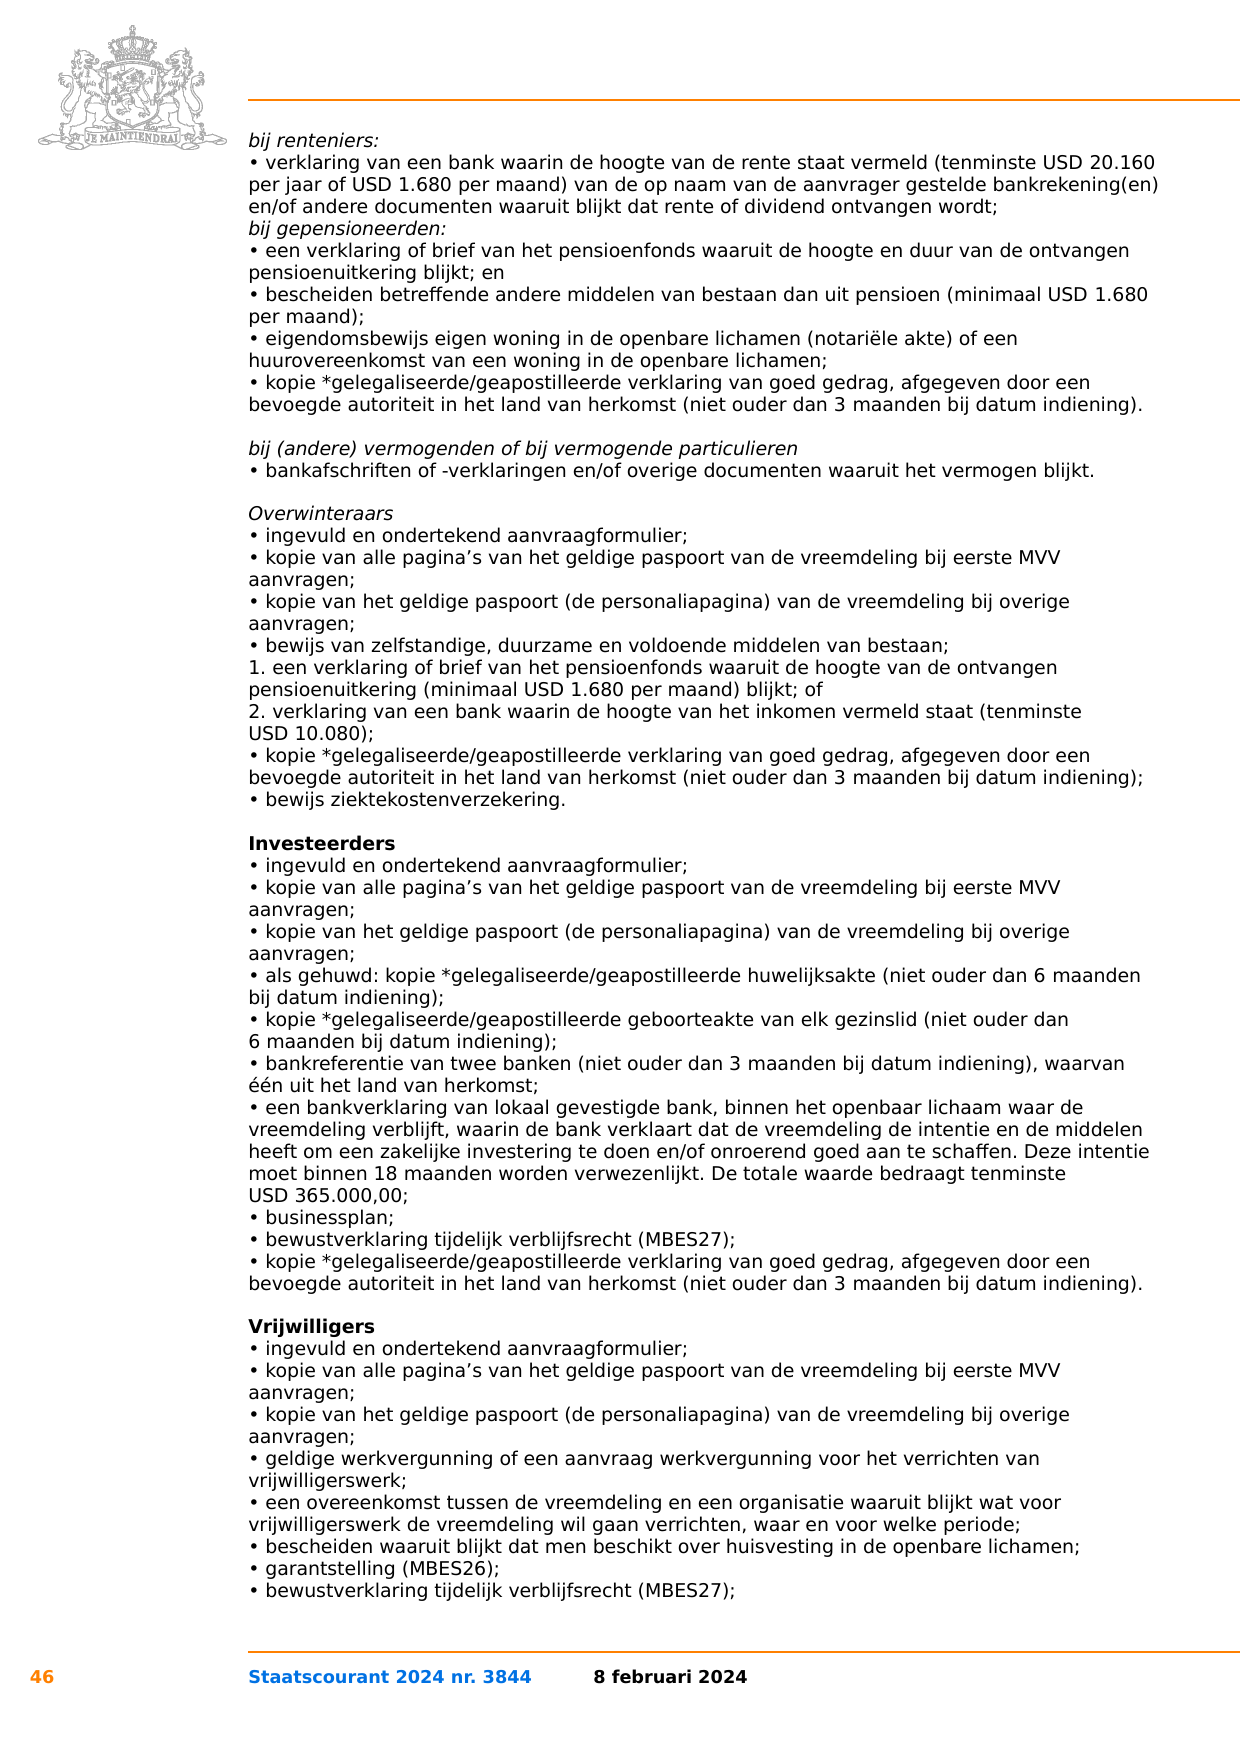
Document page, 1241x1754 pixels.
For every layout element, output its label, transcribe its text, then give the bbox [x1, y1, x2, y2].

text • bescheiden betreffende andere middelen van bestaan dan uit pensioen (minimaal USD 1.680 per maand); [248, 284, 1163, 328]
text • bewustverklaring tijdelijk verblijfsrecht (MBES27); [248, 1580, 1163, 1602]
subtitle Vrijwilligers [248, 1316, 1163, 1338]
text • bewijs van zelfstandige, duurzame en voldoende middelen van bestaan; [248, 635, 1163, 657]
text • kopie van alle pagina’s van het geldige paspoort van de vreemdeling bij eerste MVV aanvragen; [248, 1360, 1163, 1404]
text • bankreferentie van twee banken (niet ouder dan 3 maanden bij datum indiening), waarvan één uit het land van herkomst; [248, 1053, 1163, 1097]
text • een overeenkomst tussen de vreemdeling en een organisatie waaruit blijkt wat voor vrijwilligerswerk de vreemdeling wil gaan verrichten, waar en voor welke periode; [248, 1492, 1163, 1536]
text • een verklaring of brief van het pensioenfonds waaruit de hoogte en duur van de ontvangen pensioenuitkering blijkt; en [248, 240, 1163, 284]
text 2. verklaring van een bank waarin de hoogte van het inkomen vermeld staat (tenminste USD 10.080); [248, 701, 1163, 745]
text • ingevuld en ondertekend aanvraagformulier; [248, 855, 1163, 877]
text • een bankverklaring van lokaal gevestigde bank, binnen het openbaar lichaam waar de vreemdeling verblijft, waarin de bank verklaart dat de vreemdeling de intentie en de middelen heeft om een zakelijke investering te doen en/of onroerend goed aan te schaffen. Deze intentie moet binnen 18 maanden worden verwezenlijkt. De totale waarde bedraagt tenminste USD 365.000,00; [248, 1097, 1163, 1207]
text bij gepensioneerden: [248, 218, 1163, 240]
text • ingevuld en ondertekend aanvraagformulier; [248, 1338, 1163, 1360]
text • kopie *gelegaliseerde/geapostilleerde verklaring van goed gedrag, afgegeven door een bevoegde autoriteit in het land van herkomst (niet ouder dan 3 maanden bij datum indiening). [248, 372, 1163, 416]
text • garantstelling (MBES26); [248, 1558, 1163, 1580]
text • geldige werkvergunning of een aanvraag werkvergunning voor het verrichten van vrijwilligerswerk; [248, 1448, 1163, 1492]
text • kopie van alle pagina’s van het geldige paspoort van de vreemdeling bij eerste MVV aanvragen; [248, 877, 1163, 921]
text • kopie *gelegaliseerde/geapostilleerde geboorteakte van elk gezinslid (niet ouder dan 6 maanden bij datum indiening); [248, 1009, 1163, 1053]
subtitle Overwinteraars [248, 503, 1163, 525]
text 1. een verklaring of brief van het pensioenfonds waaruit de hoogte van de ontvangen pensioenuitkering (minimaal USD 1.680 per maand) blijkt; of [248, 657, 1163, 701]
text • businessplan; [248, 1207, 1163, 1228]
text • eigendomsbewijs eigen woning in de openbare lichamen (notariële akte) of een huurovereenkomst van een woning in de openbare lichamen; [248, 328, 1163, 372]
text bij (andere) vermogenden of bij vermogende particulieren [248, 437, 1163, 459]
text • bankafschriften of -verklaringen en/of overige documenten waaruit het vermogen blijkt. [248, 459, 1163, 481]
text • als gehuwd: kopie *gelegaliseerde/geapostilleerde huwelijksakte (niet ouder dan 6 maanden bij datum indiening); [248, 965, 1163, 1009]
text • kopie *gelegaliseerde/geapostilleerde verklaring van goed gedrag, afgegeven door een bevoegde autoriteit in het land van herkomst (niet ouder dan 3 maanden bij datum indiening); [248, 745, 1163, 789]
picture [38, 25, 227, 150]
text • bewijs ziektekostenverzekering. [248, 789, 1163, 811]
text • bescheiden waaruit blijkt dat men beschikt over huisvesting in de openbare lichamen; [248, 1536, 1163, 1558]
text • ingevuld en ondertekend aanvraagformulier; [248, 525, 1163, 547]
text • kopie *gelegaliseerde/geapostilleerde verklaring van goed gedrag, afgegeven door een bevoegde autoriteit in het land van herkomst (niet ouder dan 3 maanden bij datum indiening). [248, 1251, 1163, 1294]
text • kopie van het geldige paspoort (de personaliapagina) van de vreemdeling bij overige aanvragen; [248, 591, 1163, 635]
text • kopie van alle pagina’s van het geldige paspoort van de vreemdeling bij eerste MVV aanvragen; [248, 547, 1163, 591]
text • verklaring van een bank waarin de hoogte van de rente staat vermeld (tenminste USD 20.160 per jaar of USD 1.680 per maand) van de op naam van de aanvrager gestelde bankrekening(en) en/of andere documenten waaruit blijkt dat rente of dividend ontvangen wordt; [248, 152, 1163, 218]
text • kopie van het geldige paspoort (de personaliapagina) van de vreemdeling bij overige aanvragen; [248, 921, 1163, 965]
subtitle Investeerders [248, 833, 1163, 855]
text • bewustverklaring tijdelijk verblijfsrecht (MBES27); [248, 1228, 1163, 1251]
text bij renteniers: [248, 130, 1163, 152]
text • kopie van het geldige paspoort (de personaliapagina) van de vreemdeling bij overige aanvragen; [248, 1404, 1163, 1448]
